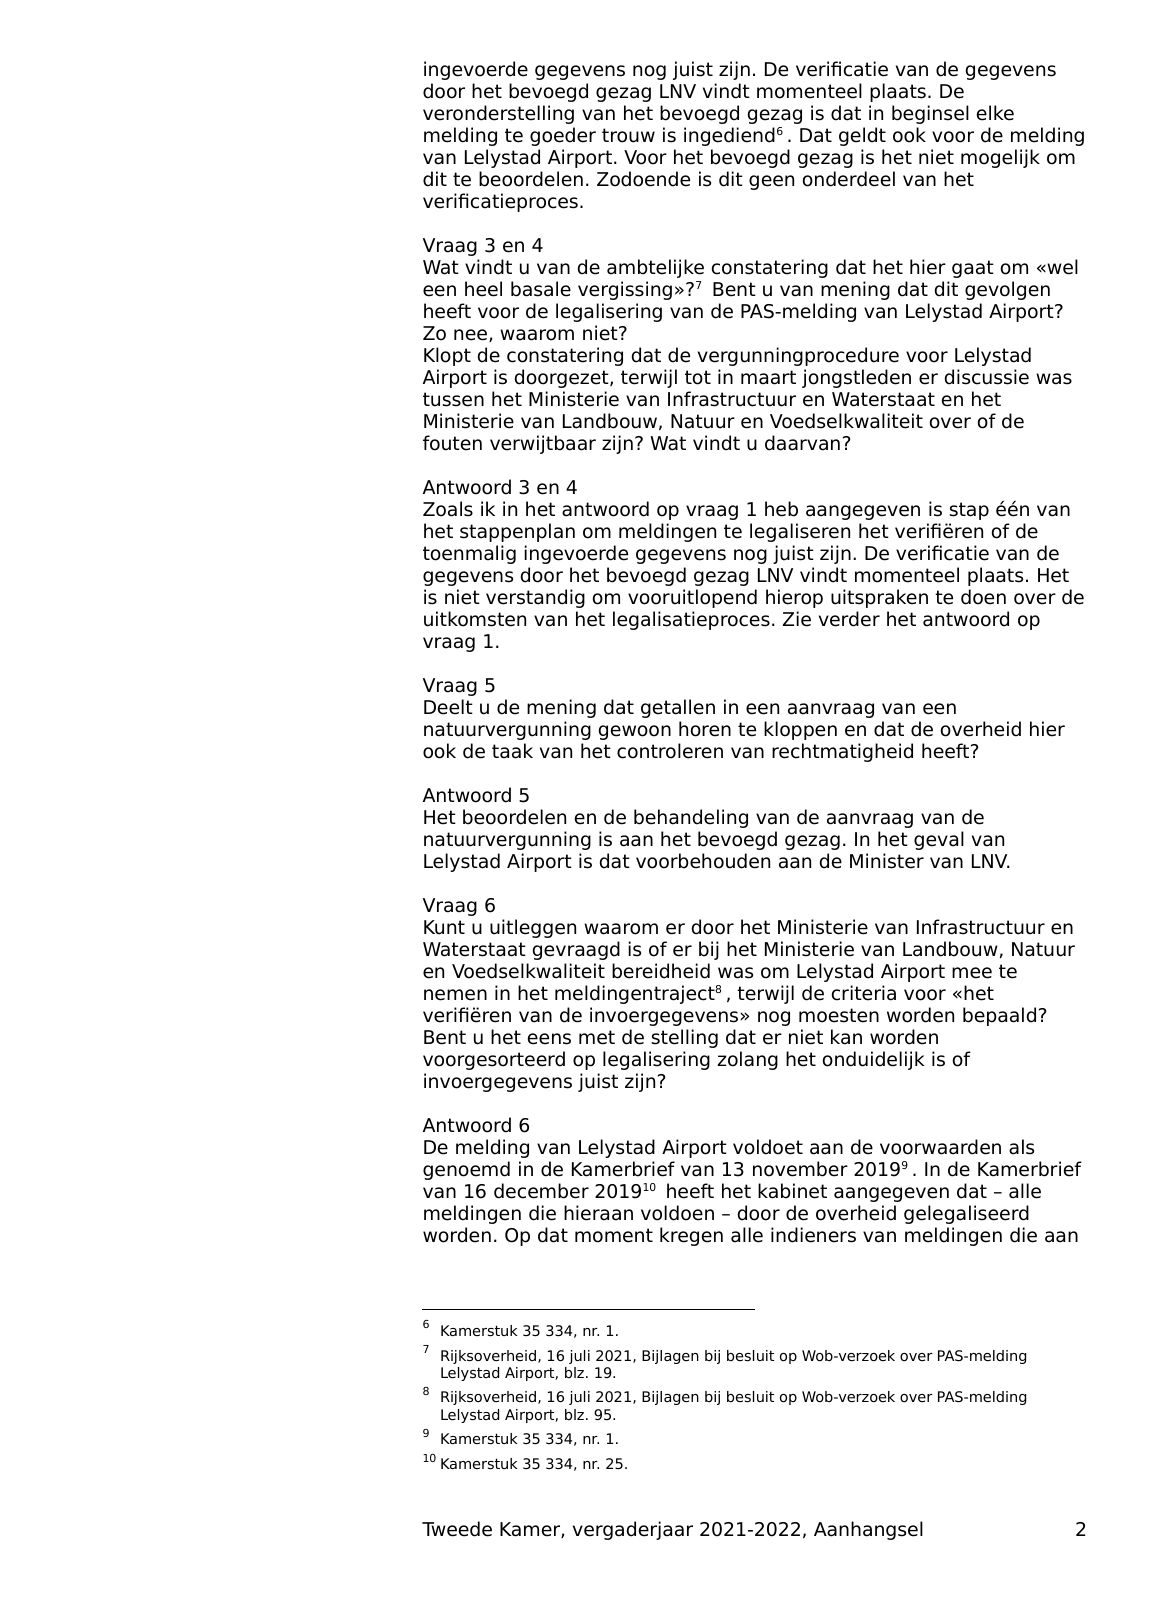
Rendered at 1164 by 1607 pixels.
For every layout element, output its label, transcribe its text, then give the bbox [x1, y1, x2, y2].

text Antwoord 6 [422, 1115, 1087, 1137]
text Klopt de constatering dat de vergunningprocedure voor Lelystad Airport is doorgezet, terwijl tot in maart jongstleden er discussie was tussen het Ministerie van Infrastructuur en Waterstaat en het Ministerie van Landbouw, Natuur en Voedselkwaliteit over of de fouten verwijtbaar zijn? Wat vindt u daarvan? [422, 345, 1087, 455]
text Kunt u uitleggen waarom er door het Ministerie van Infrastructuur en Waterstaat gevraagd is of er bij het Ministerie van Landbouw, Natuur en Voedselkwaliteit bereidheid was om Lelystad Airport mee te nemen in het meldingentraject, terwijl de criteria voor «het verifiëren van de invoergegevens» nog moesten worden bepaald? Bent u het eens met de stelling dat er niet kan worden voorgesorteerd op legalisering zolang het onduidelijk is of invoergegevens juist zijn? [422, 917, 1087, 1093]
text Wat vindt u van de ambtelijke constatering dat het hier gaat om «wel een heel basale vergissing»? Bent u van mening dat dit gevolgen heeft voor de legalisering van de PAS-melding van Lelystad Airport? Zo nee, waarom niet? [422, 257, 1087, 345]
text De melding van Lelystad Airport voldoet aan de voorwaarden als genoemd in de Kamerbrief van 13 november 2019. In de Kamerbrief van 16 december 2019 heeft het kabinet aangegeven dat – alle meldingen die hieraan voldoen – door de overheid gelegaliseerd worden. Op dat moment kregen alle indieners van meldingen die aan [422, 1137, 1087, 1247]
text Kamerstuk 35 334, nr. 1. [422, 1318, 1087, 1341]
text ingevoerde gegevens nog juist zijn. De verificatie van de gegevens door het bevoegd gezag LNV vindt momenteel plaats. De veronderstelling van het bevoegd gezag is dat in beginsel elke melding te goeder trouw is ingediend. Dat geldt ook voor de melding van Lelystad Airport. Voor het bevoegd gezag is het niet mogelijk om dit te beoordelen. Zodoende is dit geen onderdeel van het verificatieproces. [422, 59, 1087, 213]
text Antwoord 5 [422, 785, 1087, 807]
text Antwoord 3 en 4 [422, 477, 1087, 499]
text Rijksoverheid, 16 juli 2021, Bijlagen bij besluit op Wob-verzoek over PAS-melding Lelystad Airport, blz. 19. [422, 1343, 1087, 1382]
text Rijksoverheid, 16 juli 2021, Bijlagen bij besluit op Wob-verzoek over PAS-melding Lelystad Airport, blz. 95. [422, 1385, 1087, 1424]
text Kamerstuk 35 334, nr. 25. [422, 1452, 1087, 1474]
text Vraag 6 [422, 895, 1087, 917]
text Vraag 5 [422, 675, 1087, 697]
text Vraag 3 en 4 [422, 235, 1087, 257]
text Zoals ik in het antwoord op vraag 1 heb aangegeven is stap één van het stappenplan om meldingen te legaliseren het verifiëren of de toenmalig ingevoerde gegevens nog juist zijn. De verificatie van de gegevens door het bevoegd gezag LNV vindt momenteel plaats. Het is niet verstandig om vooruitlopend hierop uitspraken te doen over de uitkomsten van het legalisatieproces. Zie verder het antwoord op vraag 1. [422, 499, 1087, 653]
text Het beoordelen en de behandeling van de aanvraag van de natuurvergunning is aan het bevoegd gezag. In het geval van Lelystad Airport is dat voorbehouden aan de Minister van LNV. [422, 807, 1087, 873]
text Kamerstuk 35 334, nr. 1. [422, 1427, 1087, 1449]
text Deelt u de mening dat getallen in een aanvraag van een natuurvergunning gewoon horen te kloppen en dat de overheid hier ook de taak van het controleren van rechtmatigheid heeft? [422, 697, 1087, 763]
